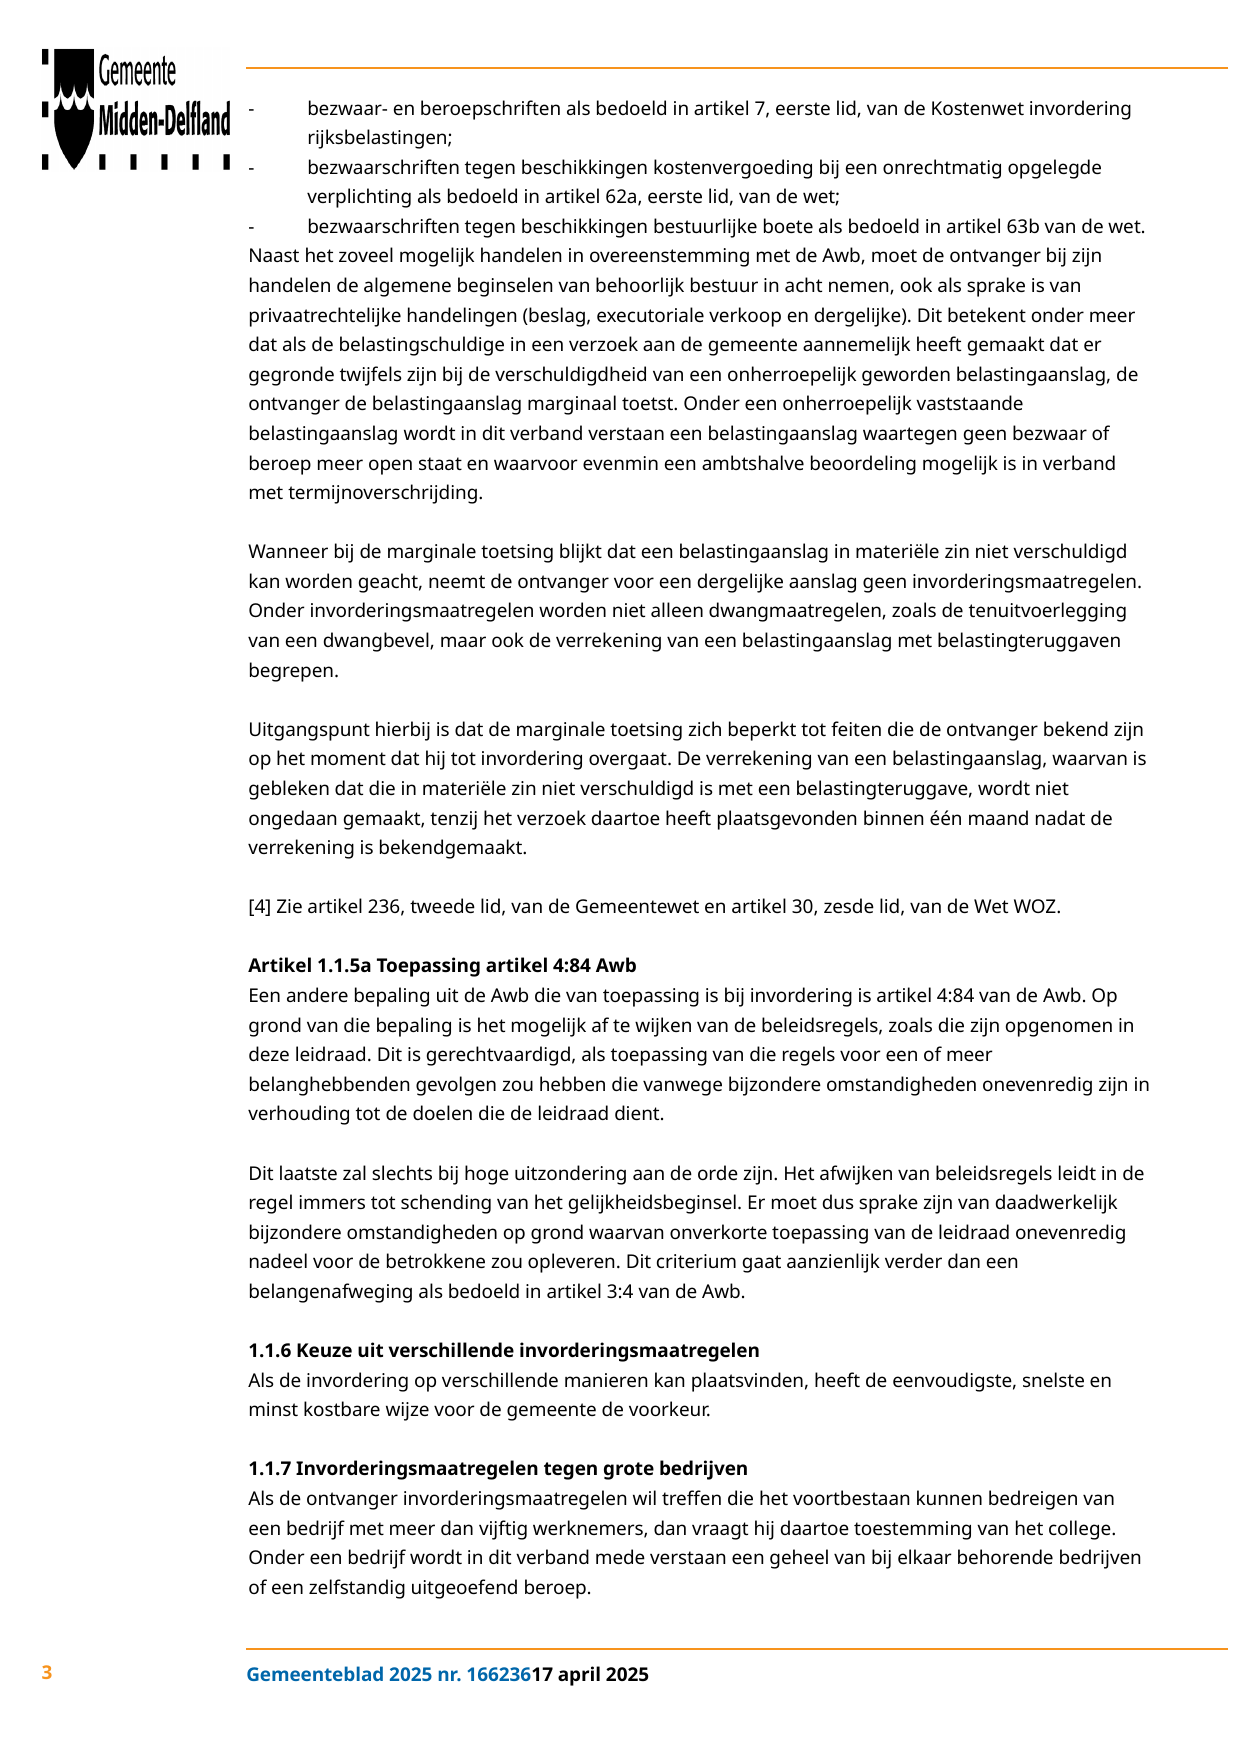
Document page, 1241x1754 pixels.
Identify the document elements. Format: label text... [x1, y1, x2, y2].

text Wanneer bij de marginale toetsing blijkt dat een belastingaanslag in materiële zin niet verschuldigd kan worden geacht, neemt de ontvanger voor een dergelijke aanslag geen invorderingsmaatregelen. Onder invorderingsmaatregelen worden niet alleen dwangmaatregelen, zoals de tenuitvoerlegging van een dwangbevel, maar ook de verrekening van een belastingaanslag met belastingteruggaven begrepen. [248, 538, 1152, 683]
list bezwaar- en beroepschriften als bedoeld in artikel 7, eerste lid, van de Kostenwet invordering rijksbelastingen; [248, 95, 1152, 150]
text Naast het zoveel mogelijk handelen in overeenstemming met de Awb, moet de ontvanger bij zijn handelen de algemene beginselen van behoorlijk bestuur in acht nemen, ook als sprake is van privaatrechtelijke handelingen (beslag, executoriale verkoop en dergelijke). Dit betekent onder meer dat als de belastingschuldige in een verzoek aan de gemeente aannemelijk heeft gemaakt dat er gegronde twijfels zijn bij de verschuldigdheid van een onherroepelijk geworden belastingaanslag, de ontvanger de belastingaanslag marginaal toetst. Onder een onherroepelijk vaststaande belastingaanslag wordt in dit verband verstaan een belastingaanslag waartegen geen bezwaar of beroep meer open staat en waarvoor evenmin een ambtshalve beoordeling mogelijk is in verband met termijnoverschrijding. [248, 243, 1152, 505]
text [4] Zie artikel 236, tweede lid, van de Gemeentewet en artikel 30, zesde lid, van de Wet WOZ. [248, 893, 1152, 919]
text Uitgangspunt hierbij is dat de marginale toetsing zich beperkt tot feiten die de ontvanger bekend zijn op het moment dat hij tot invordering overgaat. De verrekening van een belastingaanslag, waarvan is gebleken dat die in materiële zin niet verschuldigd is met een belastingteruggave, wordt niet ongedaan gemaakt, tenzij het verzoek daartoe heeft plaatsgevonden binnen één maand nadat de verrekening is bekendgemaakt. [248, 716, 1152, 860]
text Als de ontvanger invorderingsmaatregelen wil treffen die het voortbestaan kunnen bedreigen van een bedrijf met meer dan vijftig werknemers, dan vraagt hij daartoe toestemming van het college. Onder een bedrijf wordt in dit verband mede verstaan een geheel van bij elkaar behorende bedrijven of een zelfstandig uitgeoefend beroep. [248, 1485, 1152, 1600]
text Een andere bepaling uit de Awb die van toepassing is bij invordering is artikel 4:84 van de Awb. Op grond van die bepaling is het mogelijk af te wijken van de beleidsregels, zoals die zijn opgenomen in deze leidraad. Dit is gerechtvaardigd, als toepassing van die regels voor een of meer belanghebbenden gevolgen zou hebben die vanwege bijzondere omstandigheden onevenredig zijn in verhouding tot de doelen die de leidraad dient. [248, 982, 1152, 1126]
text Dit laatste zal slechts bij hoge uitzondering aan de orde zijn. Het afwijken van beleidsregels leidt in de regel immers tot schending van het gelijkheidsbeginsel. Er moet dus sprake zijn van daadwerkelijk bijzondere omstandigheden op grond waarvan onverkorte toepassing van de leidraad onevenredig nadeel voor de betrokkene zou opleveren. Dit criterium gaat aanzienlijk verder dan een belangenafweging als bedoeld in artikel 3:4 van de Awb. [248, 1160, 1152, 1304]
text 1.1.7 Invorderingsmaatregelen tegen grote bedrijven [248, 1456, 1152, 1481]
text Artikel 1.1.5a Toepassing artikel 4:84 Awb [248, 953, 1152, 978]
picture [41, 47, 231, 172]
text Als de invordering op verschillende manieren kan plaatsvinden, heeft de eenvoudigste, snelste en minst kostbare wijze voor de gemeente de voorkeur. [248, 1367, 1152, 1422]
list bezwaarschriften tegen beschikkingen kostenvergoeding bij een onrechtmatig opgelegde verplichting als bedoeld in artikel 62a, eerste lid, van de wet; [248, 154, 1152, 209]
text 1.1.6 Keuze uit verschillende invorderingsmaatregelen [248, 1337, 1152, 1363]
list bezwaarschriften tegen beschikkingen bestuurlijke boete als bedoeld in artikel 63b van de wet. [248, 213, 1152, 239]
